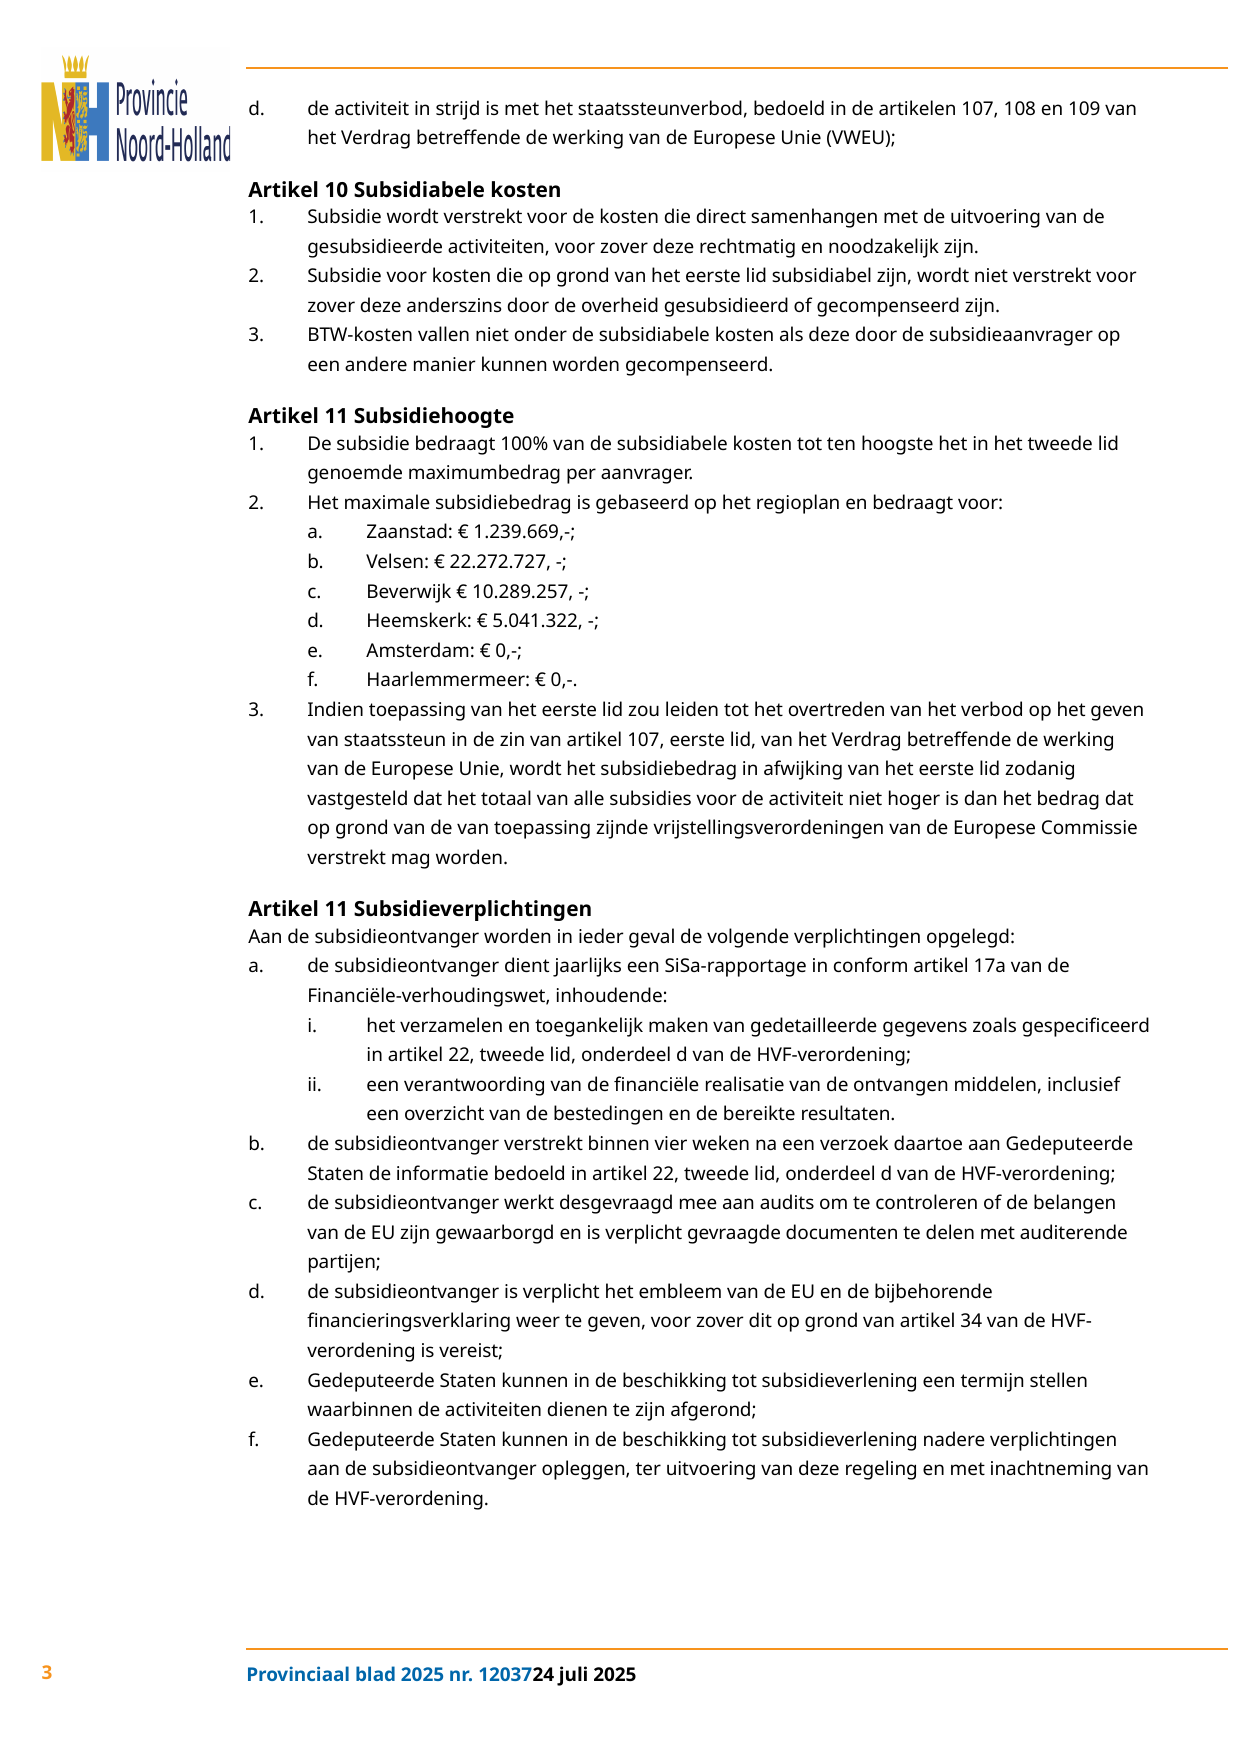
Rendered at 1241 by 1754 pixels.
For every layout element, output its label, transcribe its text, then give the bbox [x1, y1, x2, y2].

list de activiteit in strijd is met het staatssteunverbod, bedoeld in de artikelen 107, 108 en 109 van het Verdrag betreffende de werking van de Europese Unie (VWEU); [248, 95, 1152, 150]
list het verzamelen en toegankelijk maken van gedetailleerde gegevens zoals gespecificeerd in artikel 22, tweede lid, onderdeel d van de HVF-verordening; [307, 1012, 1152, 1067]
list Gedeputeerde Staten kunnen in de beschikking tot subsidieverlening nadere verplichtingen aan de subsidieontvanger opleggen, ter uitvoering van deze regeling en met inachtneming van de HVF-verordening. [248, 1426, 1152, 1511]
list Velsen: € 22.272.727, -; [307, 548, 1152, 574]
list Amsterdam: € 0,-; [307, 637, 1152, 663]
list Subsidie voor kosten die op grond van het eerste lid subsidiabel zijn, wordt niet verstrekt voor zover deze anderszins door de overheid gesubsidieerd of gecompenseerd zijn. [248, 262, 1152, 318]
list De subsidie bedraagt 100% van de subsidiabele kosten tot ten hoogste het in het tweede lid genoemde maximumbedrag per aanvrager. [248, 430, 1152, 485]
text Aan de subsidieontvanger worden in ieder geval de volgende verplichtingen opgelegd: [248, 923, 1152, 949]
text Artikel 11 Subsidiehoogte [248, 402, 1152, 430]
list Indien toepassing van het eerste lid zou leiden tot het overtreden van het verbod op het geven van staatssteun in de zin van artikel 107, eerste lid, van het Verdrag betreffende de werking van de Europese Unie, wordt het subsidiebedrag in afwijking van het eerste lid zodanig vastgesteld dat het totaal van alle subsidies voor de activiteit niet hoger is dan het bedrag dat op grond van de van toepassing zijnde vrijstellingsverordeningen van de Europese Commissie verstrekt mag worden. [248, 696, 1152, 870]
list Haarlemmermeer: € 0,-. [307, 667, 1152, 692]
list de subsidieontvanger werkt desgevraagd mee aan audits om te controleren of de belangen van de EU zijn gewaarborgd en is verplicht gevraagde documenten te delen met auditerende partijen; [248, 1189, 1152, 1274]
text Artikel 11 Subsidieverplichtingen [248, 894, 1152, 923]
list de subsidieontvanger verstrekt binnen vier weken na een verzoek daartoe aan Gedeputeerde Staten de informatie bedoeld in artikel 22, tweede lid, onderdeel d van de HVF-verordening; [248, 1130, 1152, 1185]
list Heemskerk: € 5.041.322, -; [307, 607, 1152, 633]
list Subsidie wordt verstrekt voor de kosten die direct samenhangen met de uitvoering van de gesubsidieerde activiteiten, voor zover deze rechtmatig en noodzakelijk zijn. [248, 203, 1152, 258]
picture [41, 47, 231, 172]
list een verantwoording van de financiële realisatie van de ontvangen middelen, inclusief een overzicht van de bestedingen en de bereikte resultaten. [307, 1071, 1152, 1126]
list Zaanstad: € 1.239.669,-; [307, 519, 1152, 544]
list BTW-kosten vallen niet onder de subsidiabele kosten als deze door de subsidieaanvrager op een andere manier kunnen worden gecompenseerd. [248, 322, 1152, 377]
list Beverwijk € 10.289.257, -; [307, 578, 1152, 604]
text Artikel 10 Subsidiabele kosten [248, 175, 1152, 203]
list de subsidieontvanger is verplicht het embleem van de EU en de bijbehorende financieringsverklaring weer te geven, voor zover dit op grond van artikel 34 van de HVF-verordening is vereist; [248, 1278, 1152, 1363]
list Gedeputeerde Staten kunnen in de beschikking tot subsidieverlening een termijn stellen waarbinnen de activiteiten dienen te zijn afgerond; [248, 1367, 1152, 1422]
list de subsidieontvanger dient jaarlijks een SiSa-rapportage in conform artikel 17a van de Financiële-verhoudingswet, inhoudende: [248, 953, 1152, 1008]
list Het maximale subsidiebedrag is gebaseerd op het regioplan en bedraagt voor: [248, 489, 1152, 515]
